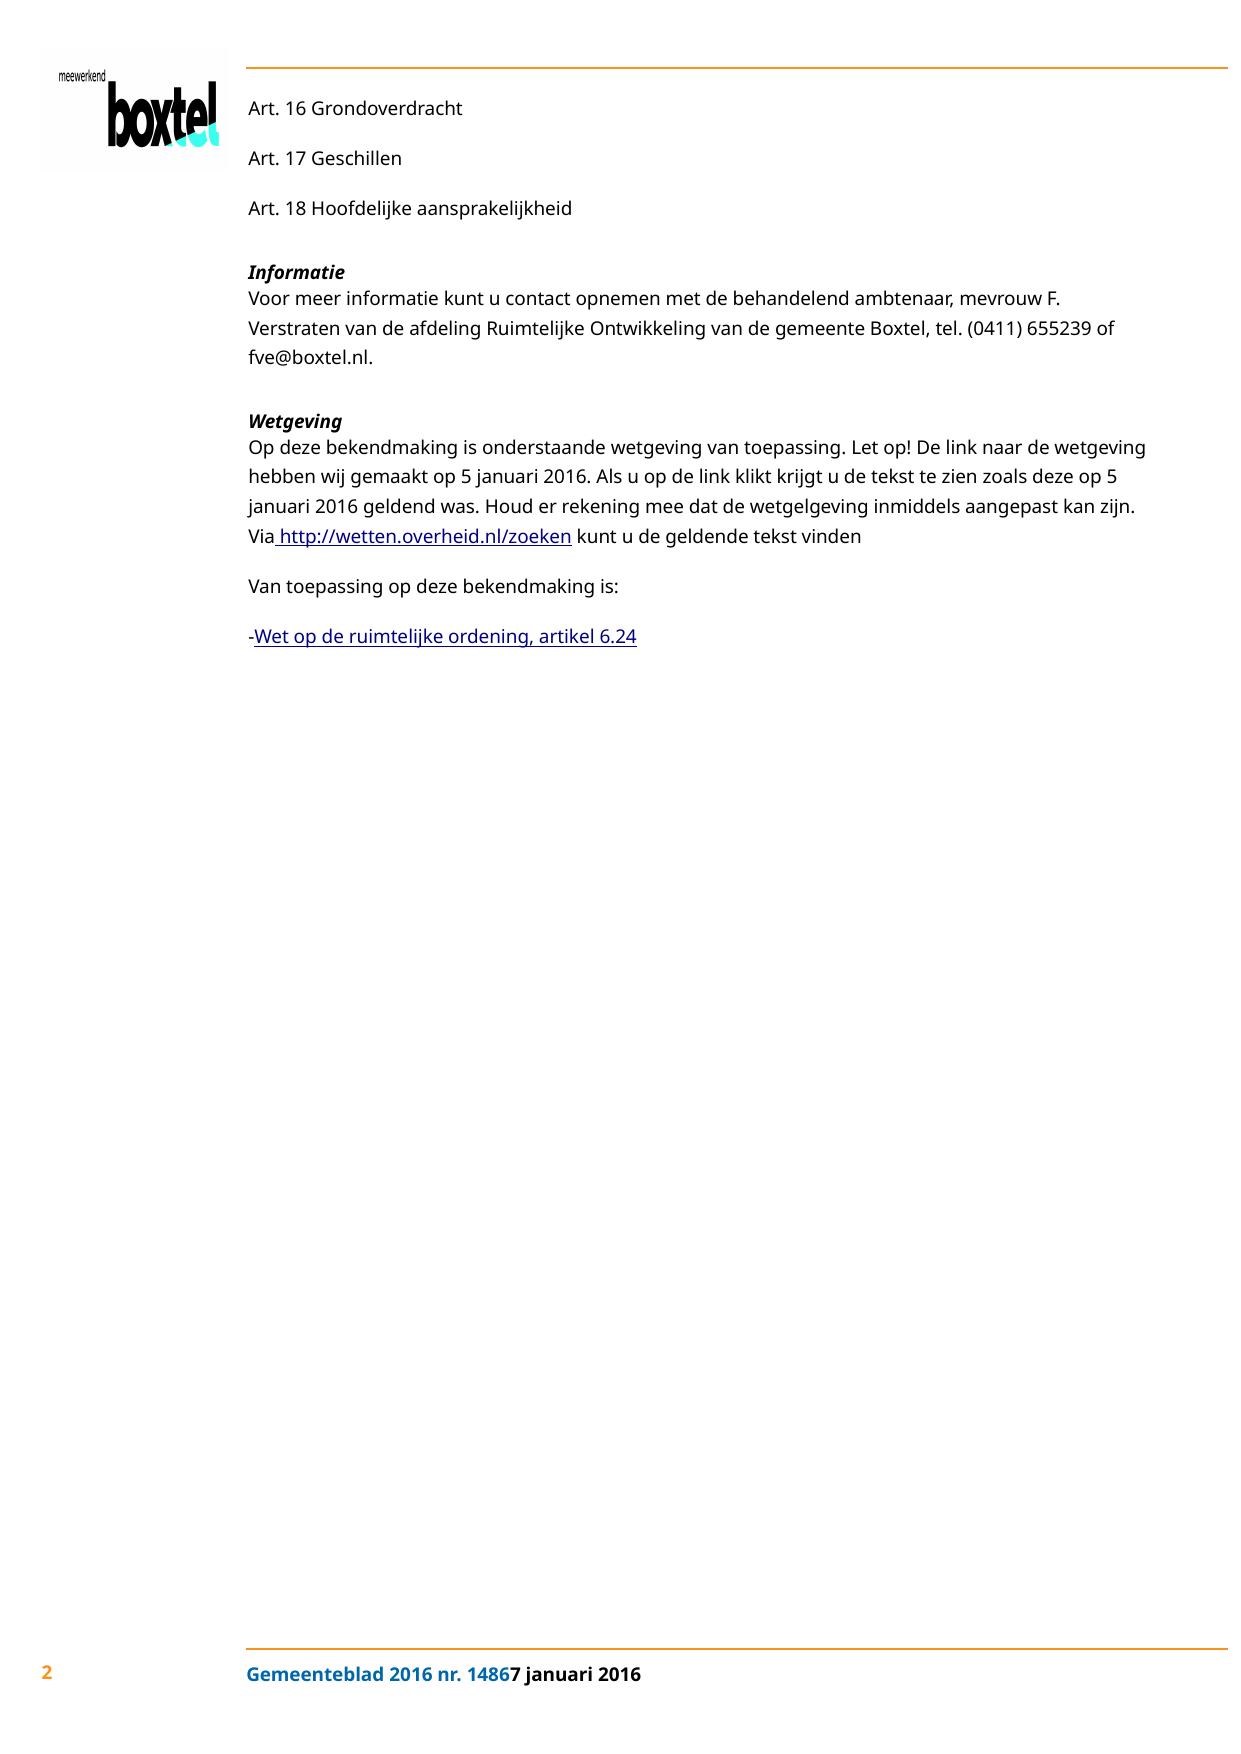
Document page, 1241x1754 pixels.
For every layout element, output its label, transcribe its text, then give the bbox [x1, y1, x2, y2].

text Informatie [248, 259, 1152, 285]
text Art. 18 Hoofdelijke aansprakelijkheid [248, 196, 1152, 221]
picture [41, 47, 231, 172]
text Van toepassing op deze bekendmaking is: [248, 573, 1152, 599]
text Wetgeving [248, 408, 1152, 434]
text Art. 16 Grondoverdracht [248, 95, 1152, 121]
text Op deze bekendmaking is onderstaande wetgeving van toepassing. Let op! De link naar de wetgeving hebben wij gemaakt op 5 januari 2016. Als u op de link klikt krijgt u de tekst te zien zoals deze op 5 januari 2016 geldend was. Houd er rekening mee dat de wetgelgeving inmiddels aangepast kan zijn. Via http://wetten.overheid.nl/zoeken kunt u de geldende tekst vinden [248, 434, 1152, 549]
text -Wet op de ruimtelijke ordening, artikel 6.24 [248, 624, 1152, 649]
text Voor meer informatie kunt u contact opnemen met de behandelend ambtenaar, mevrouw F. Verstraten van de afdeling Ruimtelijke Ontwikkeling van de gemeente Boxtel, tel. (0411) 655239 of fve@boxtel.nl. [248, 285, 1152, 370]
text Art. 17 Geschillen [248, 145, 1152, 171]
